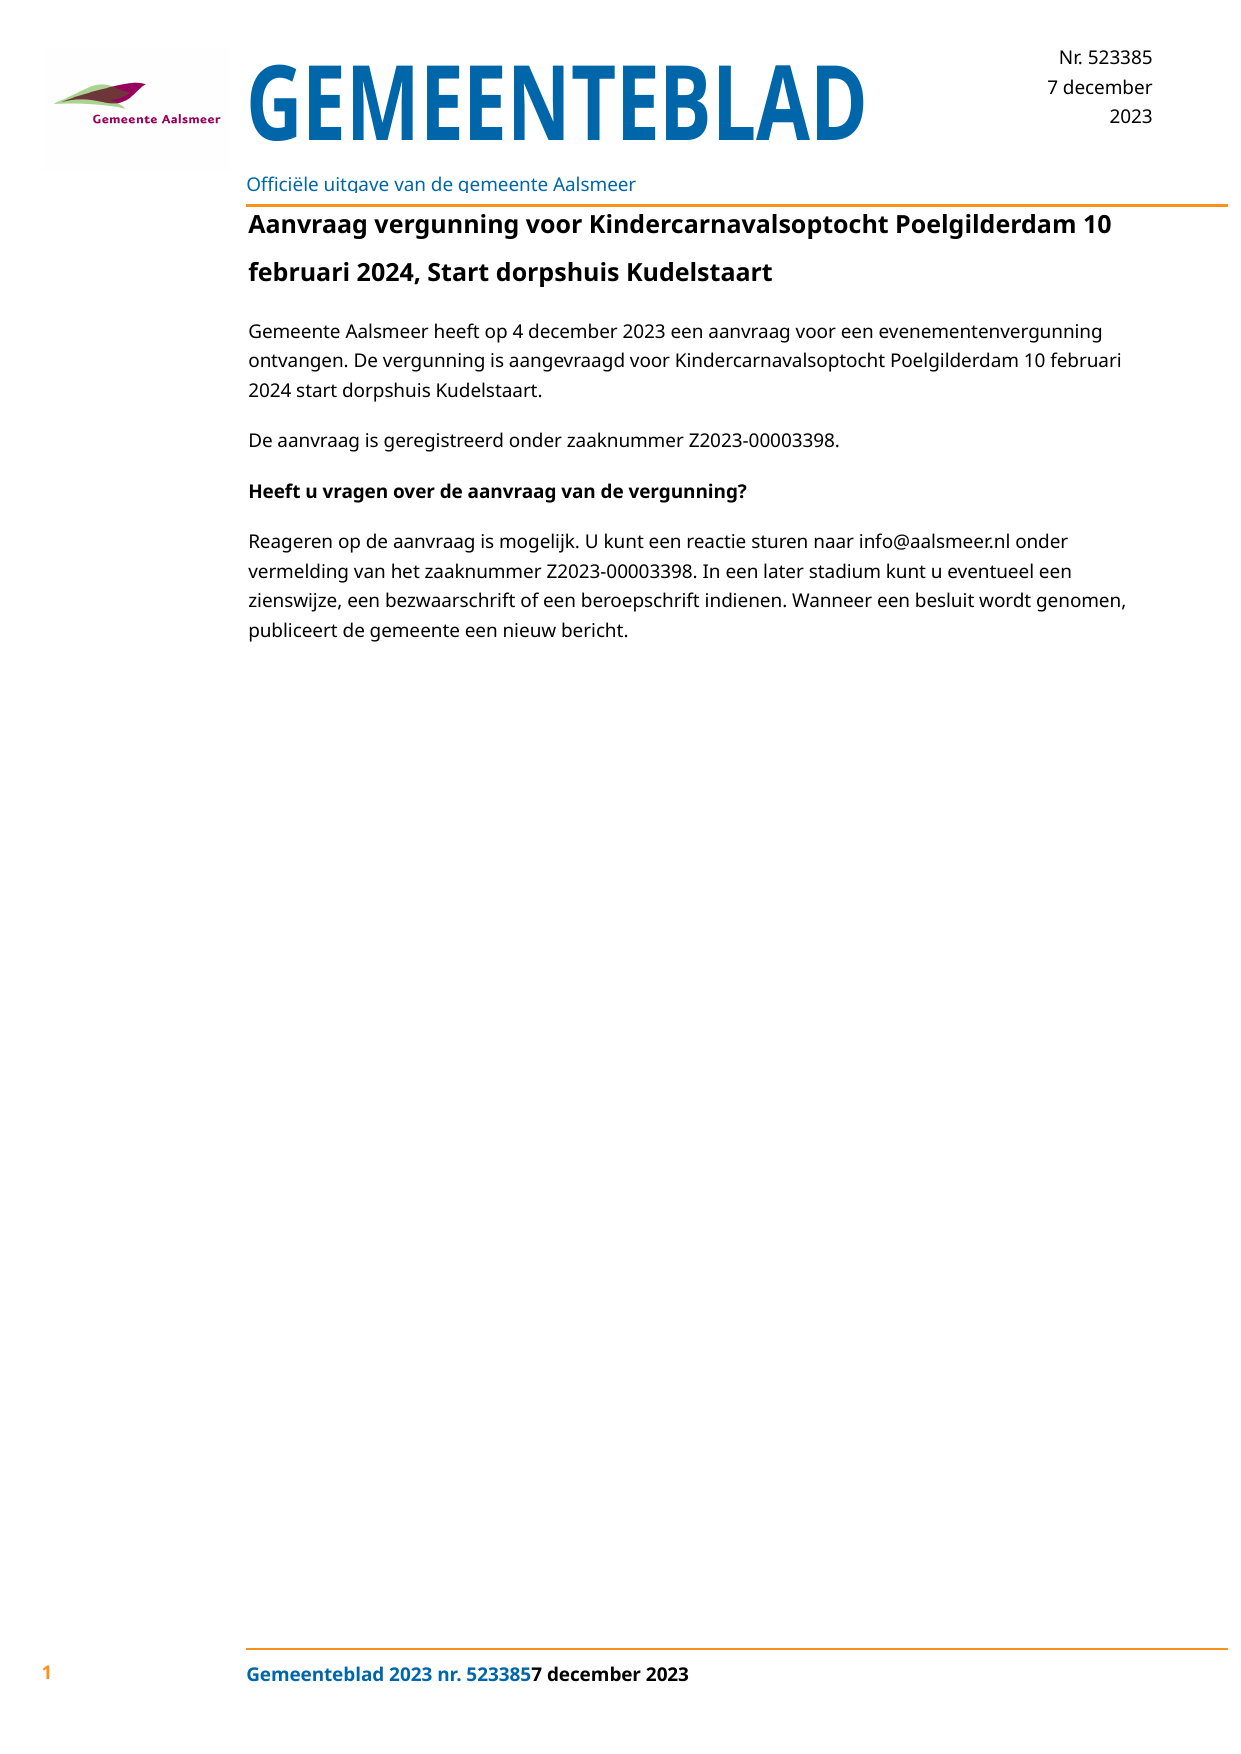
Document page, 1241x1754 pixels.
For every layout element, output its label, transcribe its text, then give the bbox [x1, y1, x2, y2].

picture [41, 47, 231, 172]
text De aanvraag is geregistreerd onder zaaknummer Z2023-00003398. [248, 427, 1152, 453]
text Aanvraag vergunning voor Kindercarnavalsoptocht Poelgilderdam 10 februari 2024, Start dorpshuis Kudelstaart [248, 207, 1152, 288]
text Gemeente Aalsmeer heeft op 4 december 2023 een aanvraag voor een evenementenvergunning ontvangen. De vergunning is aangevraagd voor Kindercarnavalsoptocht Poelgilderdam 10 februari 2024 start dorpshuis Kudelstaart. [248, 318, 1152, 403]
text Heeft u vragen over de aanvraag van de vergunning? [248, 478, 1152, 504]
text Reageren op de aanvraag is mogelijk. U kunt een reactie sturen naar info@aalsmeer.nl onder vermelding van het zaaknummer Z2023-00003398. In een later stadium kunt u eventueel een zienswijze, een bezwaarschrift of een beroepschrift indienen. Wanneer een besluit wordt genomen, publiceert de gemeente een nieuw bericht. [248, 528, 1152, 643]
